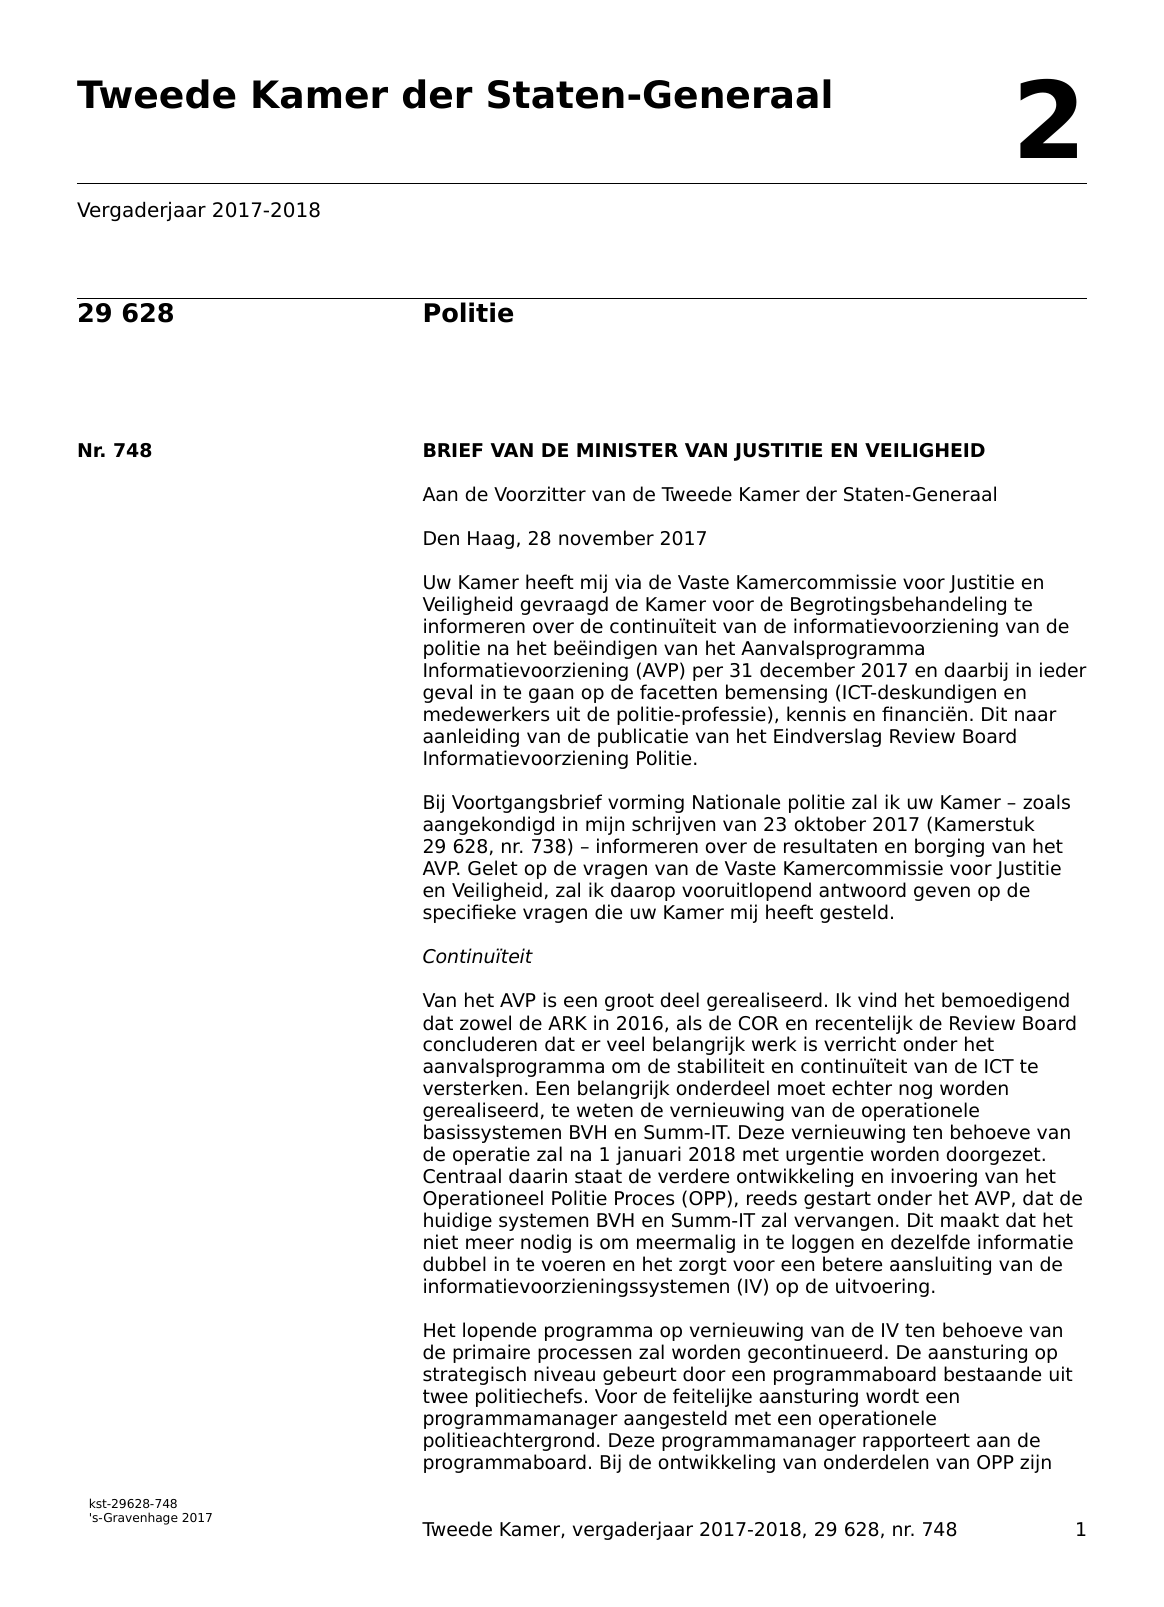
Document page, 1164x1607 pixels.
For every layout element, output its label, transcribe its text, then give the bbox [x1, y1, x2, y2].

subtitle Continuïteit [422, 946, 1087, 968]
subtitle Nr. 748 BRIEF VAN DE MINISTER VAN JUSTITIE EN VEILIGHEID [77, 440, 1087, 462]
text Het lopende programma op vernieuwing van de IV ten behoeve van de primaire processen zal worden gecontinueerd. De aansturing op strategisch niveau gebeurt door een programmaboard bestaande uit twee politiechefs. Voor de feitelijke aansturing wordt een programmamanager aangesteld met een operationele politieachtergrond. Deze programmamanager rapporteert aan de programmaboard. Bij de ontwikkeling van onderdelen van OPP zijn [422, 1320, 1087, 1474]
table_header 2 [886, 59, 1087, 183]
text Uw Kamer heeft mij via de Vaste Kamercommissie voor Justitie en Veiligheid gevraagd de Kamer voor de Begrotingsbehandeling te informeren over de continuïteit van de informatievoorziening van de politie na het beëindigen van het Aanvalsprogramma Informatievoorziening (AVP) per 31 december 2017 en daarbij in ieder geval in te gaan op de facetten bemensing (ICT-deskundigen en medewerkers uit de politie-professie), kennis en financiën. Dit naar aanleiding van de publicatie van het Eindverslag Review Board Informatievoorziening Politie. [422, 572, 1087, 770]
text 's-Gravenhage 2017 [88, 1511, 323, 1525]
table_cell Vergaderjaar 2017-2018 [77, 184, 1087, 298]
text kst-29628-748 [88, 1497, 323, 1511]
text Aan de Voorzitter van de Tweede Kamer der Staten-Generaal [422, 484, 1087, 506]
text Den Haag, 28 november 2017 [422, 528, 1087, 550]
table_header Tweede Kamer der Staten-Generaal [77, 59, 886, 183]
subtitle 29 628 Politie [77, 299, 1087, 329]
text Bij Voortgangsbrief vorming Nationale politie zal ik uw Kamer – zoals aangekondigd in mijn schrijven van 23 oktober 2017 (Kamerstuk 29 628, nr. 738) – informeren over de resultaten en borging van het AVP. Gelet op de vragen van de Vaste Kamercommissie voor Justitie en Veiligheid, zal ik daarop vooruitlopend antwoord geven op de specifieke vragen die uw Kamer mij heeft gesteld. [422, 792, 1087, 924]
text Van het AVP is een groot deel gerealiseerd. Ik vind het bemoedigend dat zowel de ARK in 2016, als de COR en recentelijk de Review Board concluderen dat er veel belangrijk werk is verricht onder het aanvalsprogramma om de stabiliteit en continuïteit van de ICT te versterken. Een belangrijk onderdeel moet echter nog worden gerealiseerd, te weten de vernieuwing van de operationele basissystemen BVH en Summ-IT. Deze vernieuwing ten behoeve van de operatie zal na 1 januari 2018 met urgentie worden doorgezet. Centraal daarin staat de verdere ontwikkeling en invoering van het Operationeel Politie Proces (OPP), reeds gestart onder het AVP, dat de huidige systemen BVH en Summ-IT zal vervangen. Dit maakt dat het niet meer nodig is om meermalig in te loggen en dezelfde informatie dubbel in te voeren en het zorgt voor een betere aansluiting van de informatievoorzieningssystemen (IV) op de uitvoering. [422, 990, 1087, 1298]
